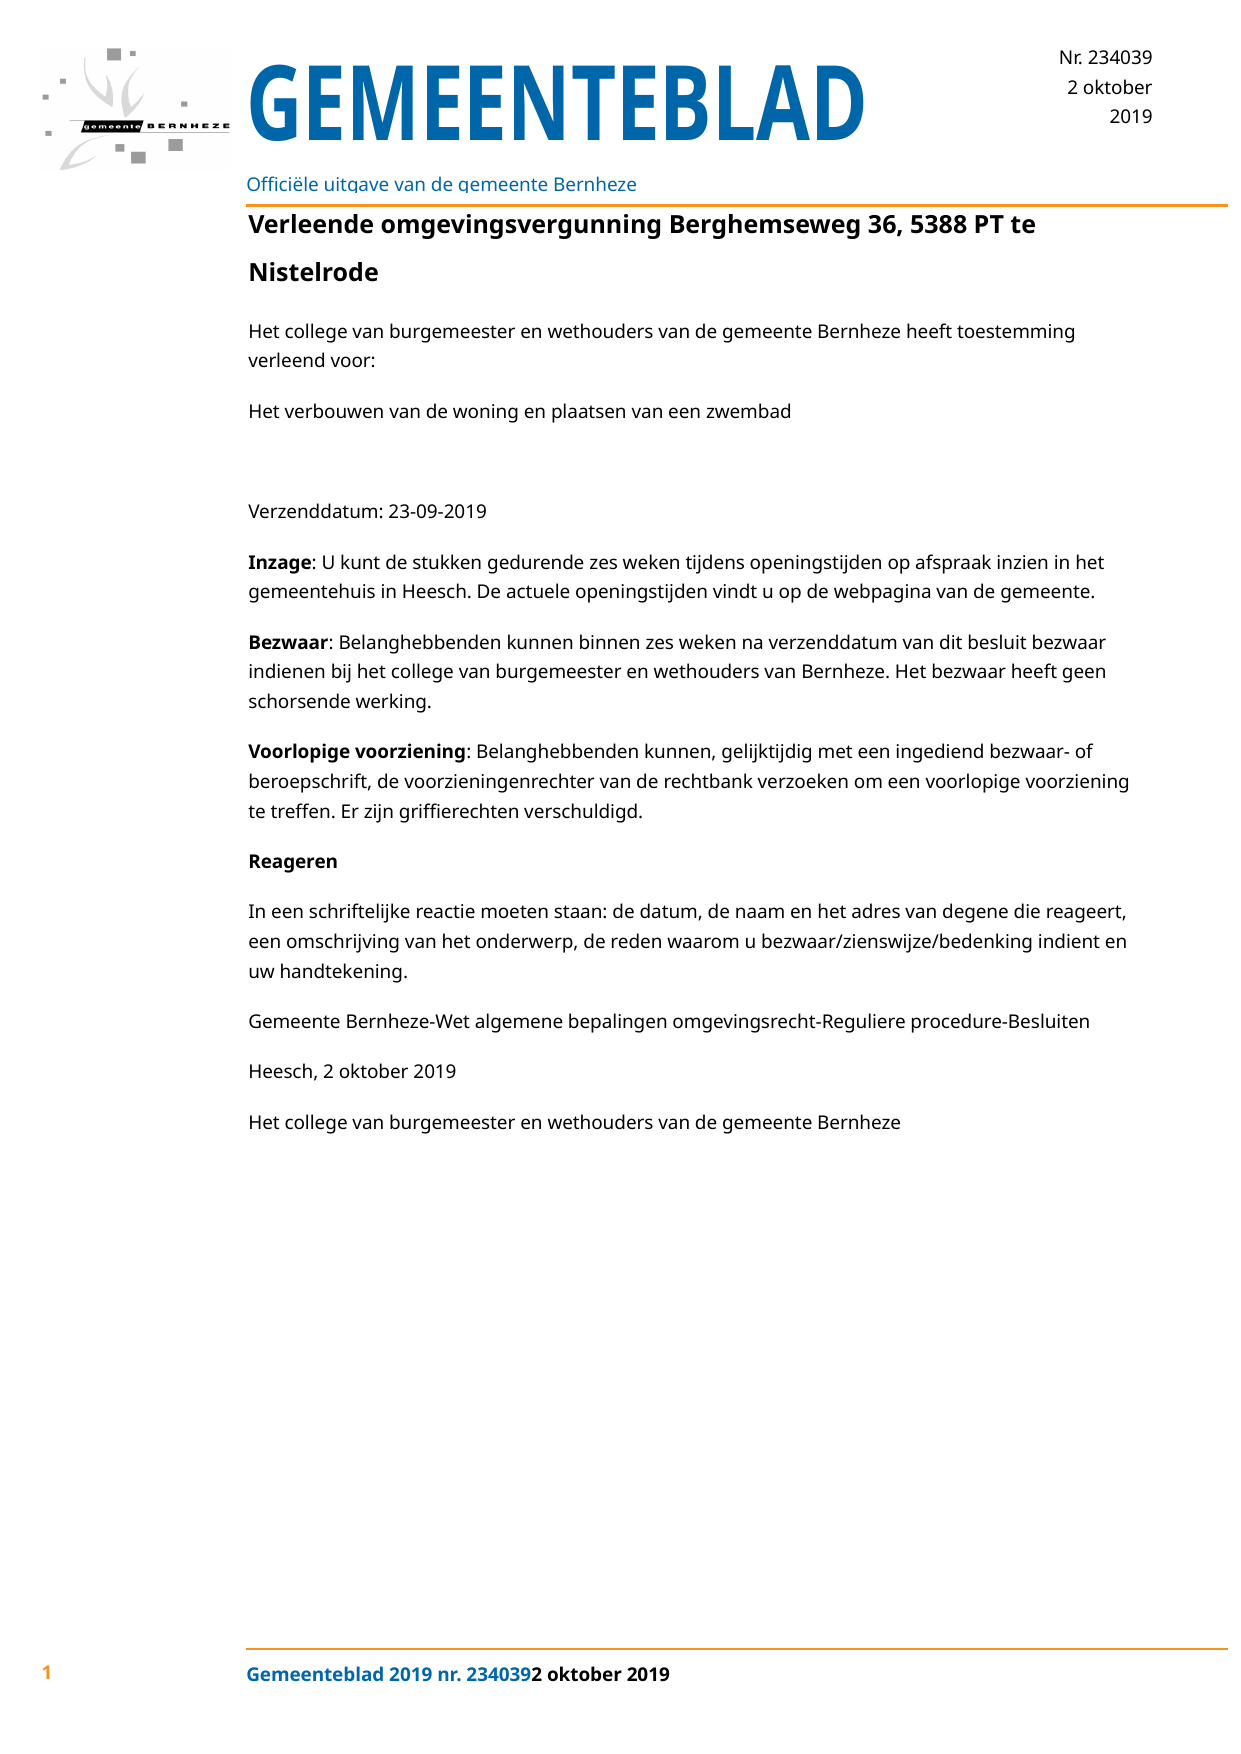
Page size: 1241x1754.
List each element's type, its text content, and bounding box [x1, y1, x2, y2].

text Reageren [248, 848, 1152, 874]
text Heesch, 2 oktober 2019 [248, 1059, 1152, 1084]
text Het verbouwen van de woning en plaatsen van een zwembad [248, 398, 1152, 424]
text Inzage: U kunt de stukken gedurende zes weken tijdens openingstijden op afspraak inzien in het gemeentehuis in Heesch. De actuele openingstijden vindt u op de webpagina van de gemeente. [248, 549, 1152, 604]
text Verzenddatum: 23-09-2019 [248, 499, 1152, 524]
text Het college van burgemeester en wethouders van de gemeente Bernheze [248, 1109, 1152, 1135]
text Verleende omgevingsvergunning Berghemseweg 36, 5388 PT te Nistelrode [248, 207, 1152, 288]
picture [41, 47, 231, 172]
text Het college van burgemeester en wethouders van de gemeente Bernheze heeft toestemming verleend voor: [248, 318, 1152, 373]
text Bezwaar: Belanghebbenden kunnen binnen zes weken na verzenddatum van dit besluit bezwaar indienen bij het college van burgemeester en wethouders van Bernheze. Het bezwaar heeft geen schorsende werking. [248, 629, 1152, 714]
text Gemeente Bernheze-Wet algemene bepalingen omgevingsrecht-Reguliere procedure-Besluiten [248, 1008, 1152, 1034]
text In een schriftelijke reactie moeten staan: de datum, de naam en het adres van degene die reageert, een omschrijving van het onderwerp, de reden waarom u bezwaar/zienswijze/bedenking indient en uw handtekening. [248, 899, 1152, 984]
text Voorlopige voorziening: Belanghebbenden kunnen, gelijktijdig met een ingediend bezwaar- of beroepschrift, de voorzieningenrechter van de rechtbank verzoeken om een voorlopige voorziening te treffen. Er zijn griffierechten verschuldigd. [248, 739, 1152, 824]
